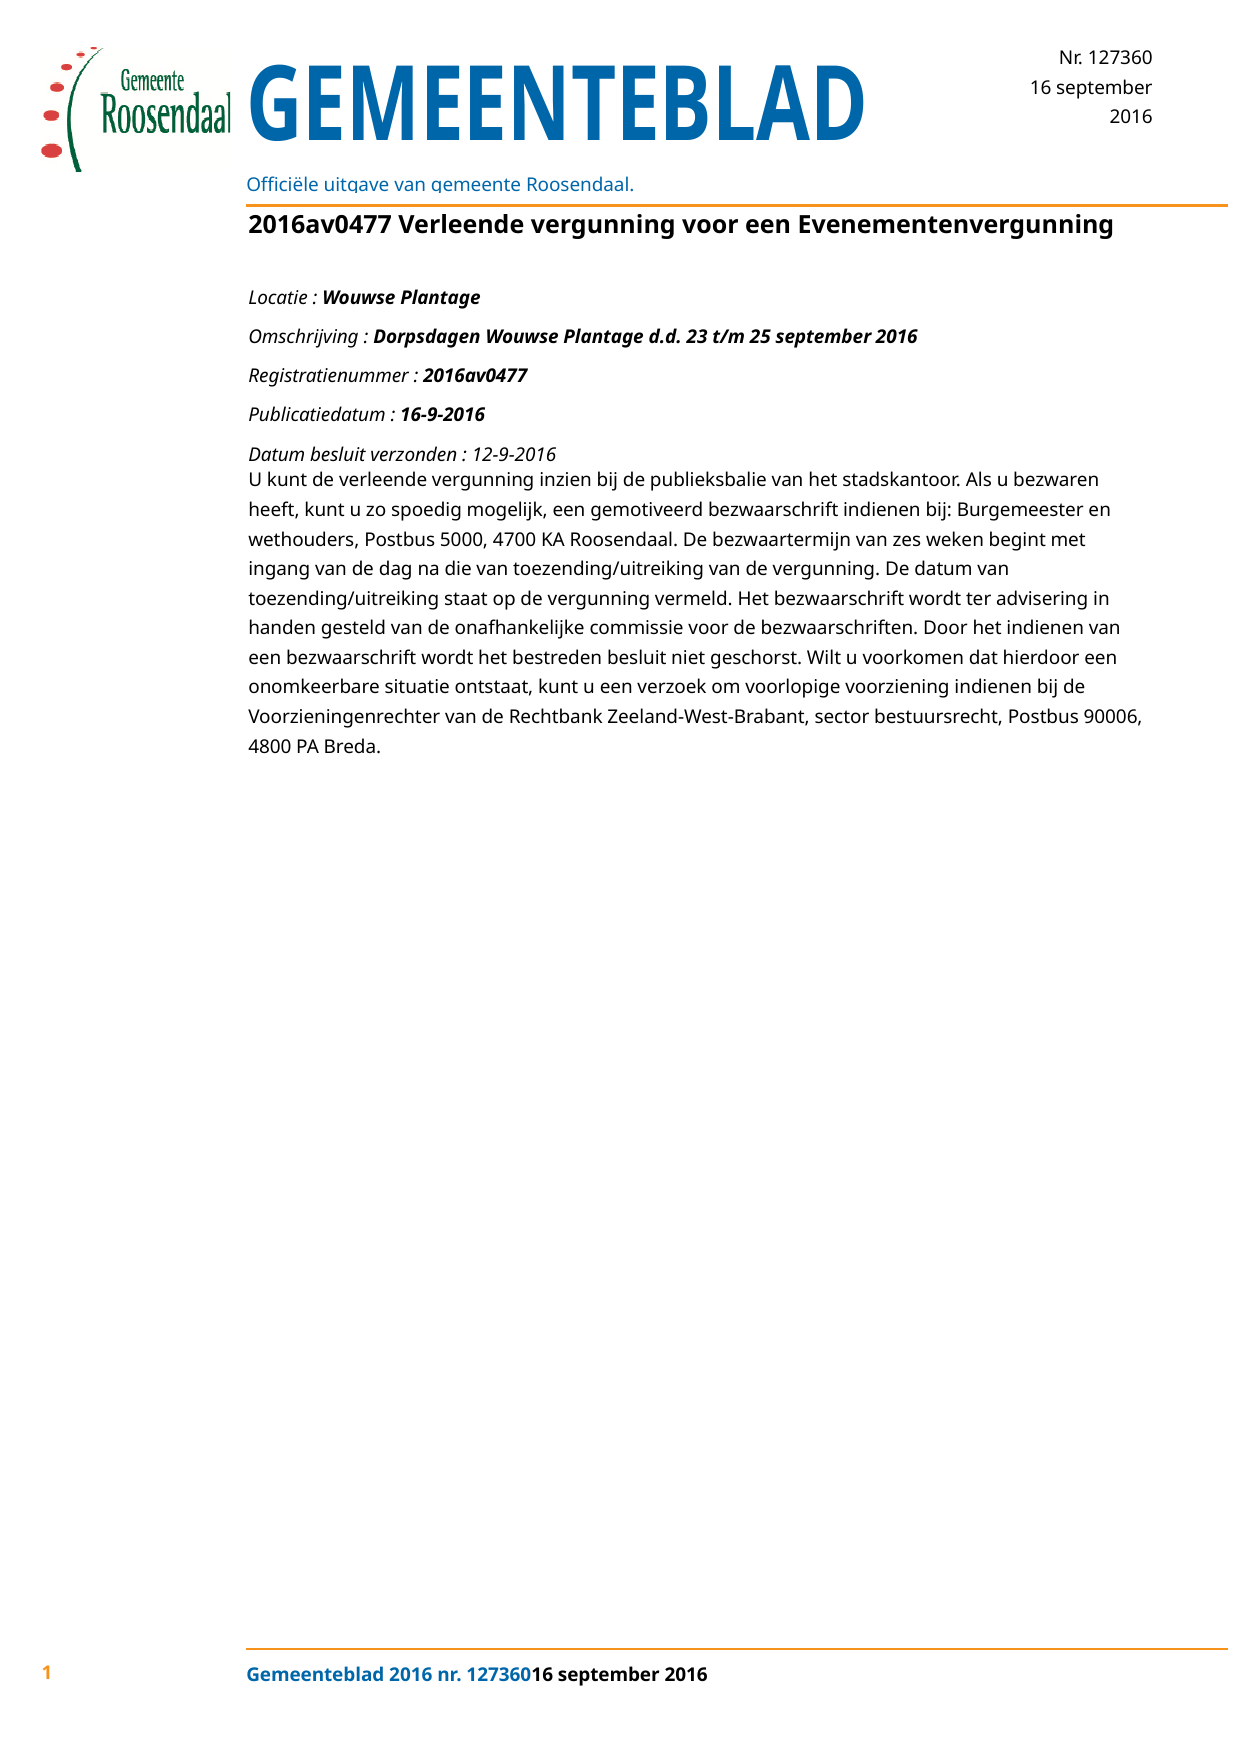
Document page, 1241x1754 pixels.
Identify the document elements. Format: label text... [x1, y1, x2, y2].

text Datum besluit verzonden : 12-9-2016 [248, 441, 1152, 467]
picture [41, 47, 231, 172]
text Publicatiedatum : 16-9-2016 [248, 402, 1152, 427]
text Registratienummer : 2016av0477 [248, 362, 1152, 388]
text U kunt de verleende vergunning inzien bij de publieksbalie van het stadskantoor. Als u bezwaren heeft, kunt u zo spoedig mogelijk, een gemotiveerd bezwaarschrift indienen bij: Burgemeester en wethouders, Postbus 5000, 4700 KA Roosendaal. De bezwaartermijn van zes weken begint met ingang van de dag na die van toezending/uitreiking van de vergunning. De datum van toezending/uitreiking staat op de vergunning vermeld. Het bezwaarschrift wordt ter advisering in handen gesteld van de onafhankelijke commissie voor de bezwaarschriften. Door het indienen van een bezwaarschrift wordt het bestreden besluit niet geschorst. Wilt u voorkomen dat hierdoor een onomkeerbare situatie ontstaat, kunt u een verzoek om voorlopige voorziening indienen bij de Voorzieningenrechter van de Rechtbank Zeeland-West-Brabant, sector bestuursrecht, Postbus 90006, 4800 PA Breda. [248, 467, 1152, 759]
text Locatie : Wouwse Plantage [248, 284, 1152, 309]
text 2016av0477 Verleende vergunning voor een Evenementenvergunning [248, 207, 1152, 241]
text Omschrijving : Dorpsdagen Wouwse Plantage d.d. 23 t/m 25 september 2016 [248, 323, 1152, 349]
